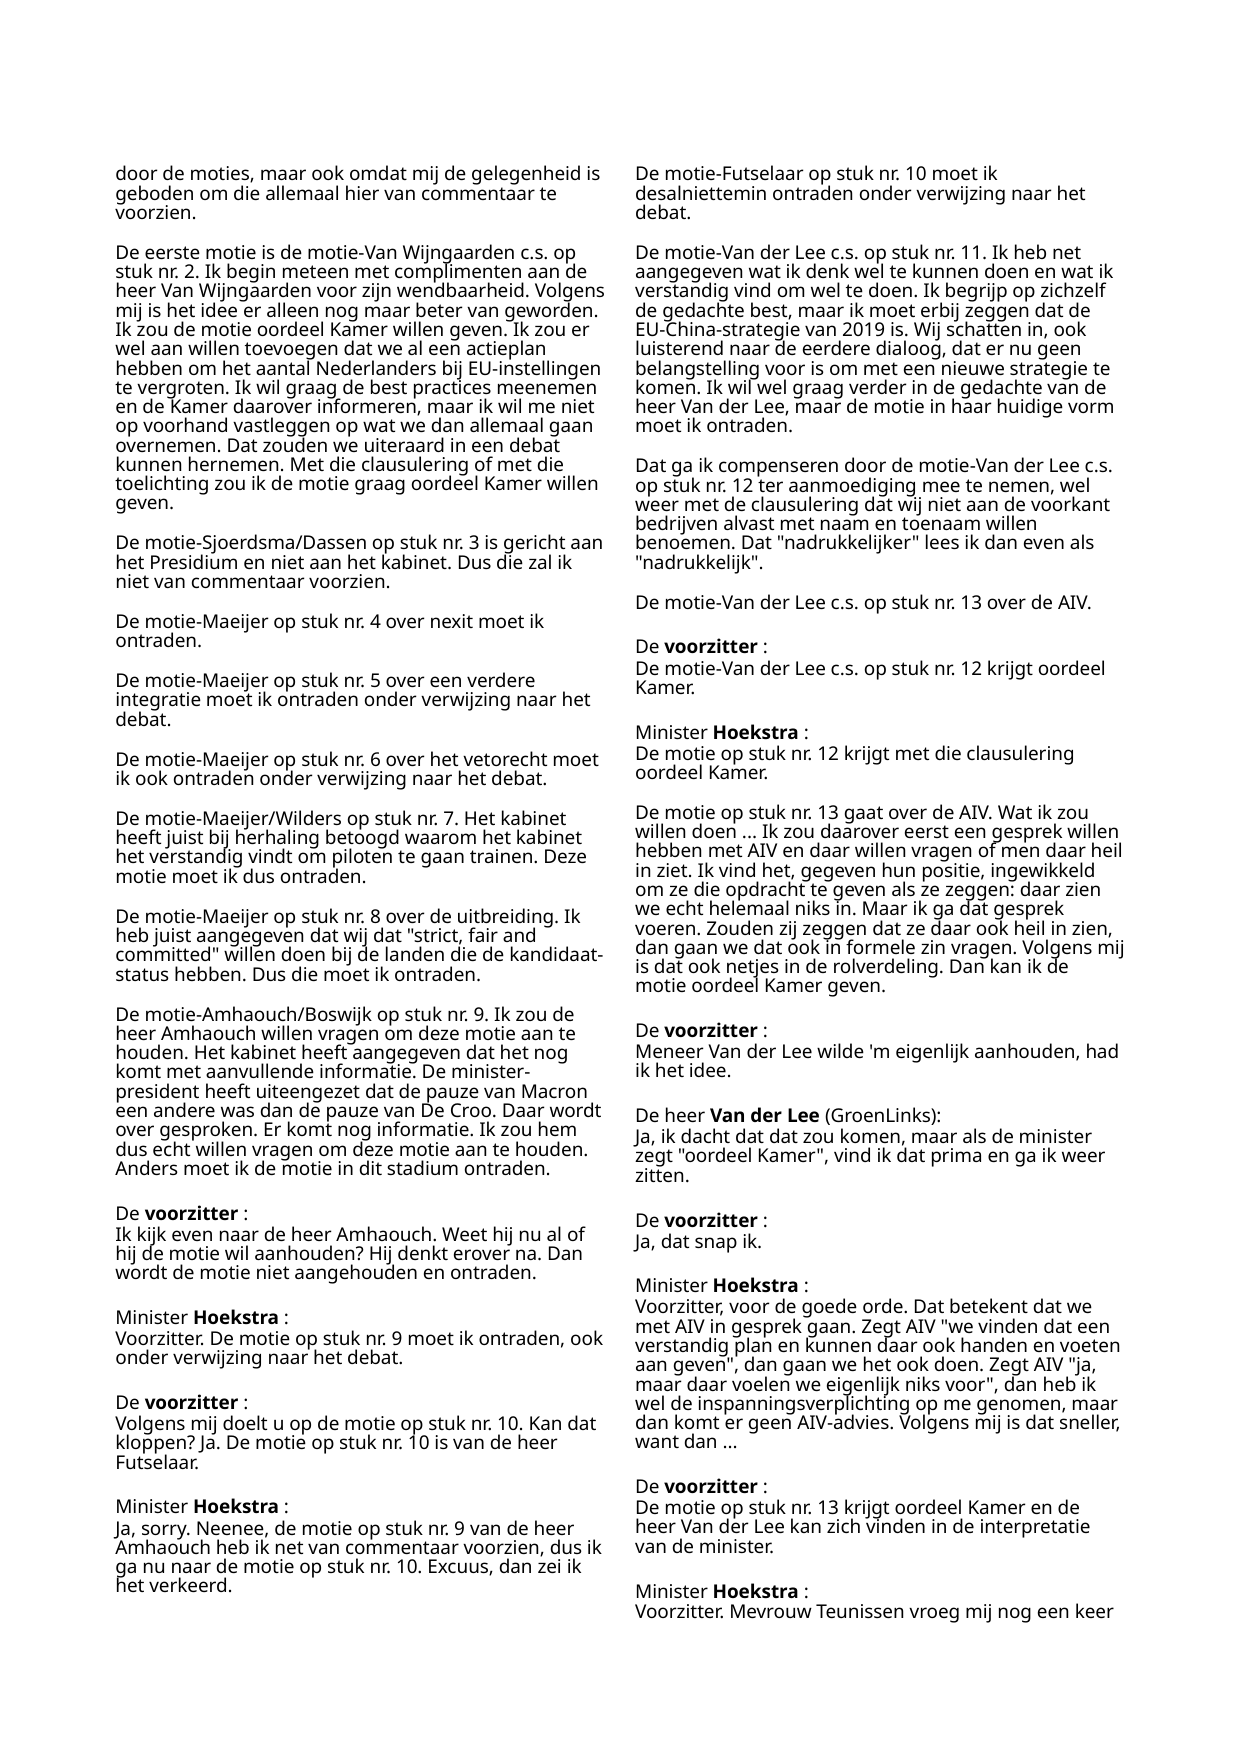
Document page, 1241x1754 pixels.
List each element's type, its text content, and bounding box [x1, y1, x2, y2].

text De motie-Maeijer op stuk nr. 6 over het vetorecht moet ik ook ontraden onder verwijzing naar het debat. [115, 751, 605, 789]
text De motie op stuk nr. 13 krijgt oordeel Kamer en de heer Van der Lee kan zich vinden in de interpretatie van de minister. [635, 1499, 1125, 1557]
text Minister Hoekstra : [635, 719, 1125, 744]
text De voorzitter : [635, 1473, 1125, 1499]
text Ik kijk even naar de heer Amhaouch. Weet hij nu al of hij de motie wil aanhouden? Hij denkt erover na. Dan wordt de motie niet aangehouden en ontraden. [115, 1226, 605, 1283]
text De motie-Futselaar op stuk nr. 10 moet ik desalniettemin ontraden onder verwijzing naar het debat. [635, 165, 1125, 223]
text De motie-Maeijer op stuk nr. 4 over nexit moet ik ontraden. [115, 613, 605, 651]
text Minister Hoekstra : [635, 1273, 1125, 1298]
text Meneer Van der Lee wilde 'm eigenlijk aanhouden, had ik het idee. [635, 1043, 1125, 1082]
text De motie-Maeijer/Wilders op stuk nr. 7. Het kabinet heeft juist bij herhaling betoogd waarom het kabinet het verstandig vindt om piloten te gaan trainen. Deze motie moet ik dus ontraden. [115, 810, 605, 887]
text Minister Hoekstra : [635, 1578, 1125, 1603]
text De voorzitter : [635, 634, 1125, 659]
text De motie-Sjoerdsma/Dassen op stuk nr. 3 is gericht aan het Presidium en niet aan het kabinet. Dus die zal ik niet van commentaar voorzien. [115, 534, 605, 592]
text De motie-Van der Lee c.s. op stuk nr. 13 over de AIV. [635, 594, 1125, 613]
text De voorzitter : [635, 1207, 1125, 1233]
text Dat ga ik compenseren door de motie-Van der Lee c.s. op stuk nr. 12 ter aanmoediging mee te nemen, wel weer met de clausulering dat wij niet aan de voorkant bedrijven alvast met naam en toenaam willen benoemen. Dat "nadrukkelijker" lees ik dan even als "nadrukkelijk". [635, 457, 1125, 573]
text door de moties, maar ook omdat mij de gelegenheid is geboden om die allemaal hier van commentaar te voorzien. [115, 165, 605, 223]
text De voorzitter : [115, 1200, 605, 1226]
text Minister Hoekstra : [115, 1304, 605, 1330]
text Minister Hoekstra : [115, 1494, 605, 1519]
text De voorzitter : [635, 1017, 1125, 1043]
text Voorzitter. Mevrouw Teunissen vroeg mij nog een keer [635, 1603, 1125, 1623]
text De voorzitter : [115, 1389, 605, 1415]
text De motie-Maeijer op stuk nr. 8 over de uitbreiding. Ik heb juist aangegeven dat wij dat "strict, fair and committed" willen doen bij de landen die de kandidaat-status hebben. Dus die moet ik ontraden. [115, 908, 605, 985]
text De eerste motie is de motie-Van Wijngaarden c.s. op stuk nr. 2. Ik begin meteen met complimenten aan de heer Van Wijngaarden voor zijn wendbaarheid. Volgens mij is het idee er alleen nog maar beter van geworden. Ik zou de motie oordeel Kamer willen geven. Ik zou er wel aan willen toevoegen dat we al een actieplan hebben om het aantal Nederlanders bij EU-instellingen te vergroten. Ik wil graag de best practices meenemen en de Kamer daarover informeren, maar ik wil me niet op voorhand vastleggen op wat we dan allemaal gaan overnemen. Dat zouden we uiteraard in een debat kunnen hernemen. Met die clausulering of met die toelichting zou ik de motie graag oordeel Kamer willen geven. [115, 244, 605, 514]
text Ja, dat snap ik. [635, 1233, 1125, 1252]
text De motie-Van der Lee c.s. op stuk nr. 11. Ik heb net aangegeven wat ik denk wel te kunnen doen en wat ik verstandig vind om wel te doen. Ik begrijp op zichzelf de gedachte best, maar ik moet erbij zeggen dat de EU-China-strategie van 2019 is. Wij schatten in, ook luisterend naar de eerdere dialoog, dat er nu geen belangstelling voor is om met een nieuwe strategie te komen. Ik wil wel graag verder in de gedachte van de heer Van der Lee, maar de motie in haar huidige vorm moet ik ontraden. [635, 244, 1125, 437]
text Volgens mij doelt u op de motie op stuk nr. 10. Kan dat kloppen? Ja. De motie op stuk nr. 10 is van de heer Futselaar. [115, 1415, 605, 1473]
text De motie op stuk nr. 13 gaat over de AIV. Wat ik zou willen doen ... Ik zou daarover eerst een gesprek willen hebben met AIV en daar willen vragen of men daar heil in ziet. Ik vind het, gegeven hun positie, ingewikkeld om ze die opdracht te geven als ze zeggen: daar zien we echt helemaal niks in. Maar ik ga dat gesprek voeren. Zouden zij zeggen dat ze daar ook heil in zien, dan gaan we dat ook in formele zin vragen. Volgens mij is dat ook netjes in de rolverdeling. Dan kan ik de motie oordeel Kamer geven. [635, 804, 1125, 997]
text De motie op stuk nr. 12 krijgt met die clausulering oordeel Kamer. [635, 744, 1125, 783]
text De heer Van der Lee (GroenLinks): [635, 1102, 1125, 1128]
text Voorzitter, voor de goede orde. Dat betekent dat we met AIV in gesprek gaan. Zegt AIV "we vinden dat een verstandig plan en kunnen daar ook handen en voeten aan geven", dan gaan we het ook doen. Zegt AIV "ja, maar daar voelen we eigenlijk niks voor", dan heb ik wel de inspanningsverplichting op me genomen, maar dan komt er geen AIV-advies. Volgens mij is dat sneller, want dan ... [635, 1298, 1125, 1453]
text De motie-Amhaouch/Boswijk op stuk nr. 9. Ik zou de heer Amhaouch willen vragen om deze motie aan te houden. Het kabinet heeft aangegeven dat het nog komt met aanvullende informatie. De minister-president heeft uiteengezet dat de pauze van Macron een andere was dan de pauze van De Croo. Daar wordt over gesproken. Er komt nog informatie. Ik zou hem dus echt willen vragen om deze motie aan te houden. Anders moet ik de motie in dit stadium ontraden. [115, 1006, 605, 1179]
text Ja, sorry. Neenee, de motie op stuk nr. 9 van de heer Amhaouch heb ik net van commentaar voorzien, dus ik ga nu naar de motie op stuk nr. 10. Excuus, dan zei ik het verkeerd. [115, 1519, 605, 1597]
text Ja, ik dacht dat dat zou komen, maar als de minister zegt "oordeel Kamer", vind ik dat prima en ga ik weer zitten. [635, 1128, 1125, 1186]
text Voorzitter. De motie op stuk nr. 9 moet ik ontraden, ook onder verwijzing naar het debat. [115, 1330, 605, 1368]
text De motie-Maeijer op stuk nr. 5 over een verdere integratie moet ik ontraden onder verwijzing naar het debat. [115, 672, 605, 730]
text De motie-Van der Lee c.s. op stuk nr. 12 krijgt oordeel Kamer. [635, 659, 1125, 698]
